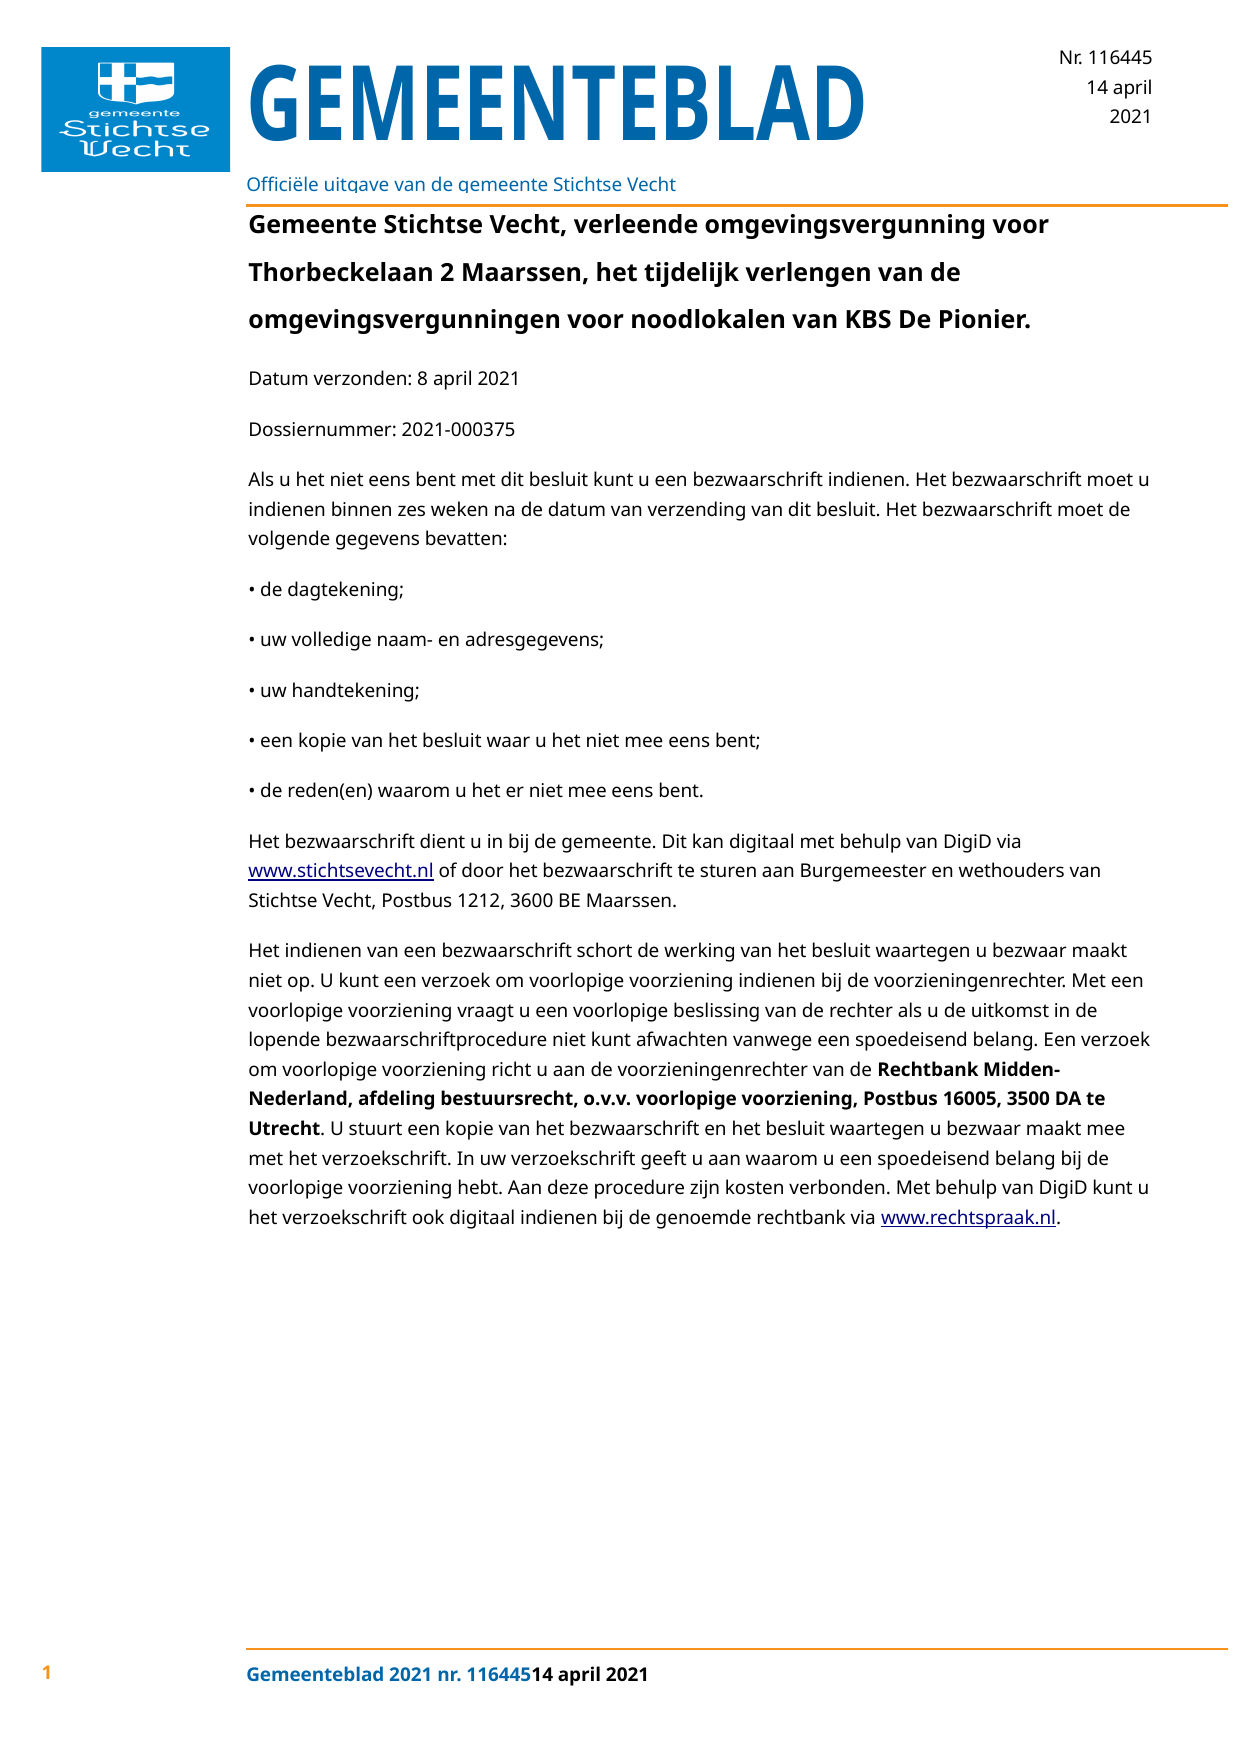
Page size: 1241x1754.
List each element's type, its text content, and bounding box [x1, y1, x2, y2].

text Dossiernummer: 2021-000375 [248, 416, 1152, 442]
picture [99, 63, 135, 101]
text Datum verzonden: 8 april 2021 [248, 366, 1152, 391]
text Gemeente Stichtse Vecht, verleende omgevingsvergunning voor Thorbeckelaan 2 Maarssen, het tijdelijk verlengen van de omgevingsvergunningen voor noodlokalen van KBS De Pionier. [248, 207, 1152, 336]
text • uw handtekening; [248, 677, 1152, 702]
text • de dagtekening; [248, 576, 1152, 602]
text • een kopie van het besluit waar u het niet mee eens bent; [248, 727, 1152, 753]
text Als u het niet eens bent met dit besluit kunt u een bezwaarschrift indienen. Het bezwaarschrift moet u indienen binnen zes weken na de datum van verzending van dit besluit. Het bezwaarschrift moet de volgende gegevens bevatten: [248, 466, 1152, 551]
text Het indienen van een bezwaarschrift schort de werking van het besluit waartegen u bezwaar maakt niet op. U kunt een verzoek om voorlopige voorziening indienen bij de voorzieningenrechter. Met een voorlopige voorziening vraagt u een voorlopige beslissing van de rechter als u de uitkomst in de lopende bezwaarschriftprocedure niet kunt afwachten vanwege een spoedeisend belang. Een verzoek om voorlopige voorziening richt u aan de voorzieningenrechter van de Rechtbank Midden-Nederland, afdeling bestuursrecht, o.v.v. voorlopige voorziening, Postbus 16005, 3500 DA te Utrecht. U stuurt een kopie van het bezwaarschrift en het besluit waartegen u bezwaar maakt mee met het verzoekschrift. In uw verzoekschrift geeft u aan waarom u een spoedeisend belang bij de voorlopige voorziening hebt. Aan deze procedure zijn kosten verbonden. Met behulp van DigiD kunt u het verzoekschrift ook digitaal indienen bij de genoemde rechtbank via www.rechtspraak.nl. [248, 938, 1152, 1229]
text • de reden(en) waarom u het er niet mee eens bent. [248, 778, 1152, 803]
text Het bezwaarschrift dient u in bij de gemeente. Dit kan digitaal met behulp van DigiD via www.stichtsevecht.nl of door het bezwaarschrift te sturen aan Burgemeester en wethouders van Stichtse Vecht, Postbus 1212, 3600 BE Maarssen. [248, 828, 1152, 913]
picture [137, 63, 174, 103]
text • uw volledige naam- en adresgegevens; [248, 626, 1152, 652]
